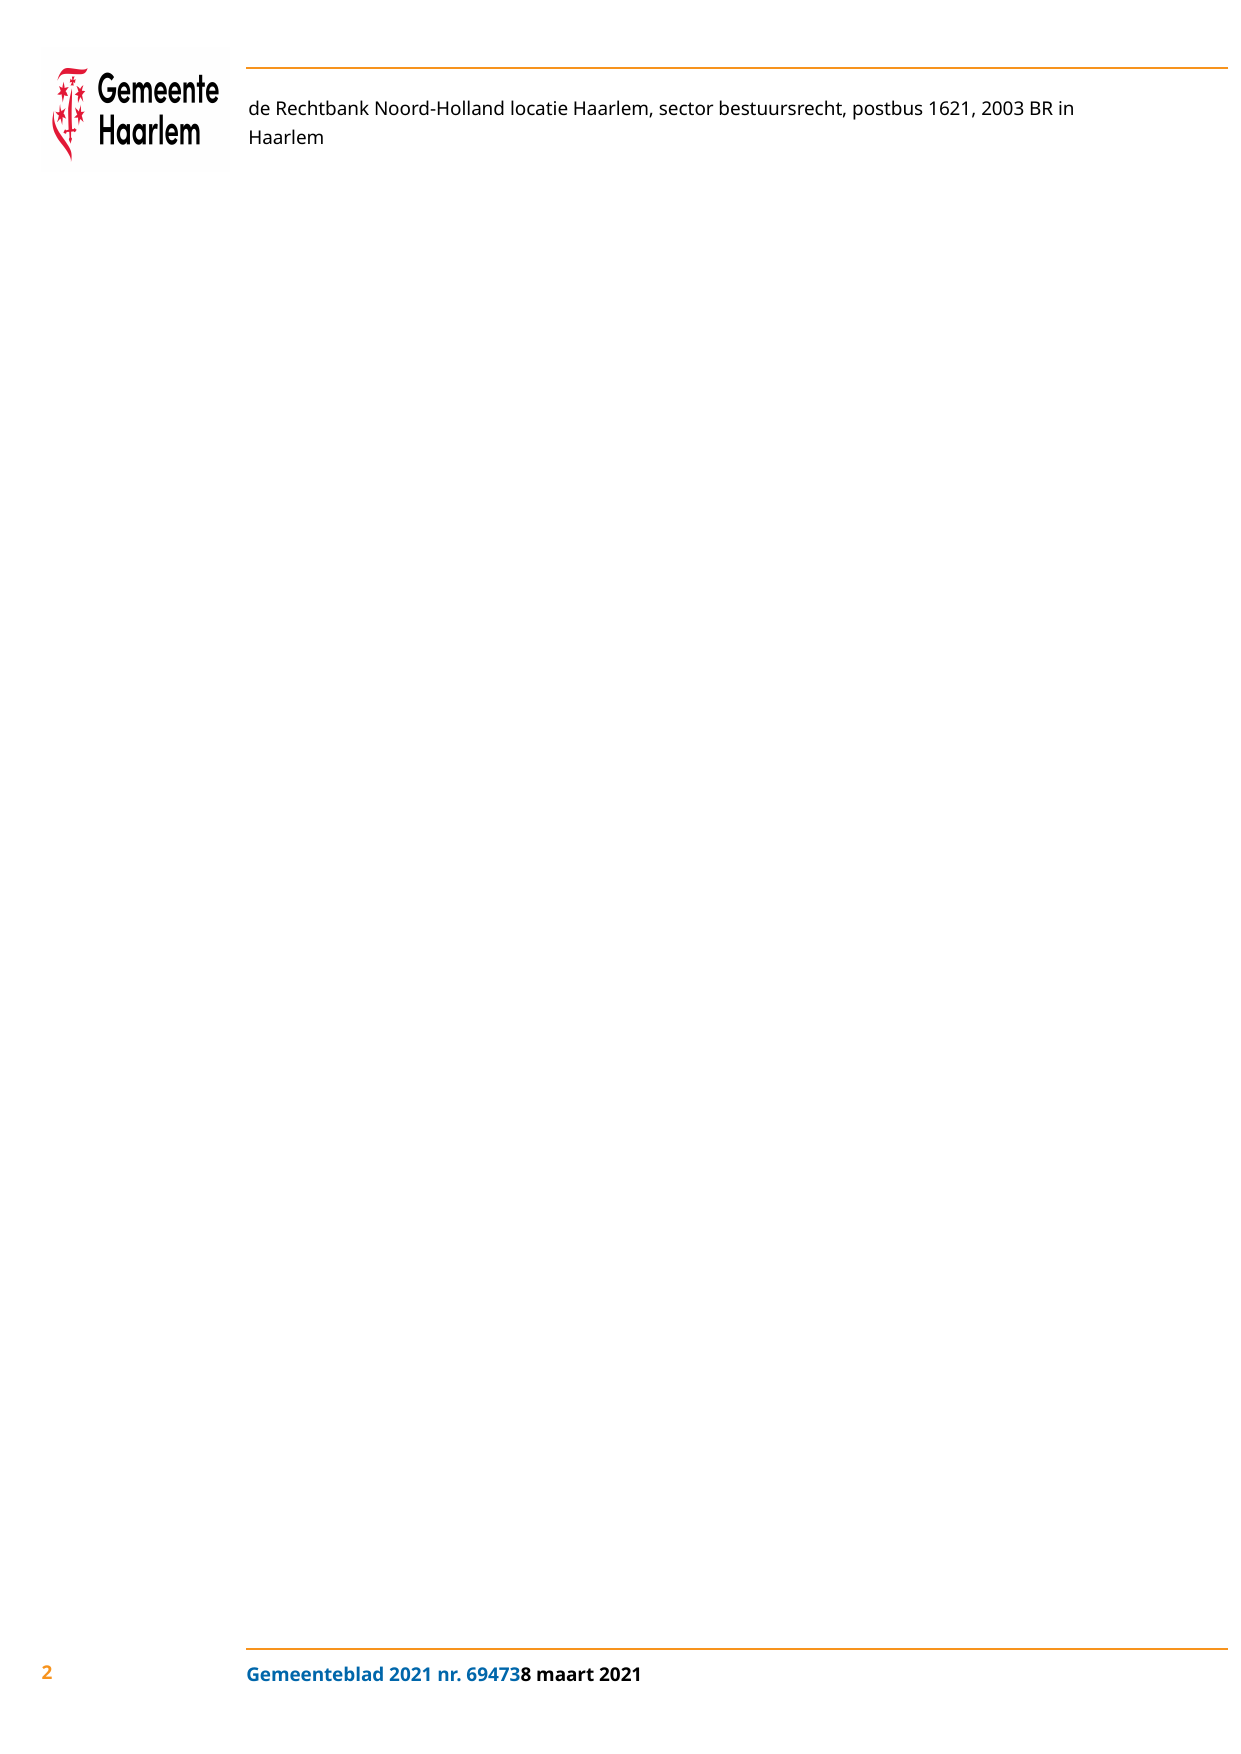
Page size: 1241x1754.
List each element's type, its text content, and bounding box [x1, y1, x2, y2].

text de Rechtbank Noord-Holland locatie Haarlem, sector bestuursrecht, postbus 1621, 2003 BR in Haarlem [248, 95, 1152, 150]
picture [41, 47, 231, 172]
